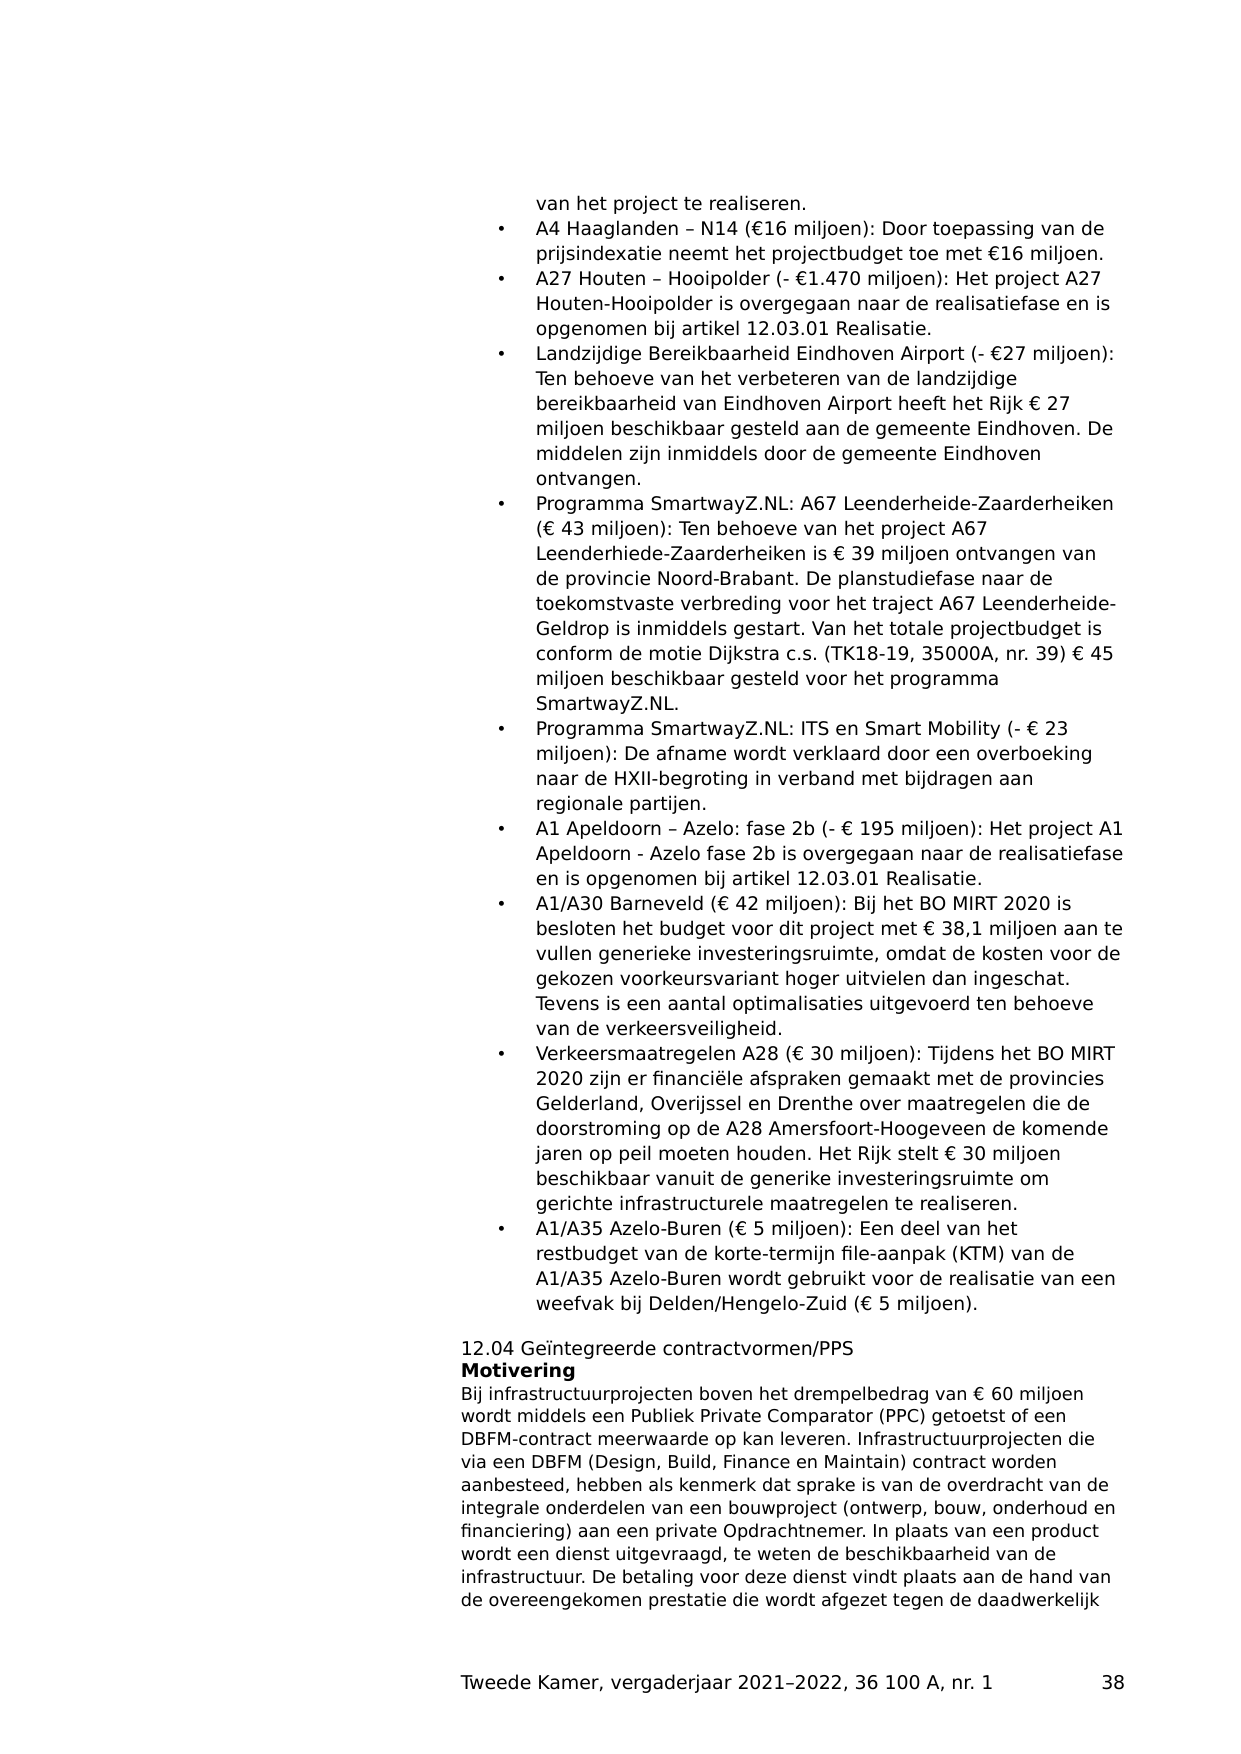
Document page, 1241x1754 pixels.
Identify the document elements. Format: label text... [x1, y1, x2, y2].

list Verkeersmaatregelen A28 (€ 30 miljoen): Tijdens het BO MIRT 2020 zijn er financiële afspraken gemaakt met de provincies Gelderland, Overijssel en Drenthe over maatregelen die de doorstroming op de A28 Amersfoort-Hoogeveen de komende jaren op peil moeten houden. Het Rijk stelt € 30 miljoen beschikbaar vanuit de generike investeringsruimte om gerichte infrastructurele maatregelen te realiseren. [498, 1041, 1125, 1216]
list Programma SmartwayZ.NL: ITS en Smart Mobility (- € 23 miljoen): De afname wordt verklaard door een overboeking naar de HXII-begroting in verband met bijdragen aan regionale partijen. [498, 716, 1125, 816]
list A1/A30 Barneveld (€ 42 miljoen): Bij het BO MIRT 2020 is besloten het budget voor dit project met € 38,1 miljoen aan te vullen generieke investeringsruimte, omdat de kosten voor de gekozen voorkeursvariant hoger uitvielen dan ingeschat. Tevens is een aantal optimalisaties uitgevoerd ten behoeve van de verkeersveiligheid. [498, 891, 1125, 1041]
list Programma SmartwayZ.NL: A67 Leenderheide-Zaarderheiken (€ 43 miljoen): Ten behoeve van het project A67 Leenderhiede-Zaarderheiken is € 39 miljoen ontvangen van de provincie Noord-Brabant. De planstudiefase naar de toekomstvaste verbreding voor het traject A67 Leenderheide-Geldrop is inmiddels gestart. Van het totale projectbudget is conform de motie Dijkstra c.s. (TK18-19, 35000A, nr. 39) € 45 miljoen beschikbaar gesteld voor het programma SmartwayZ.NL. [498, 491, 1125, 716]
title 12.04 Geïntegreerde contractvormen/PPS [461, 1338, 1125, 1360]
text Bij infrastructuurprojecten boven het drempelbedrag van € 60 miljoen wordt middels een Publiek Private Comparator (PPC) getoetst of een DBFM-contract meerwaarde op kan leveren. Infrastructuurprojecten die via een DBFM (Design, Build, Finance en Maintain) contract worden aanbesteed, hebben als kenmerk dat sprake is van de overdracht van de integrale onderdelen van een bouwproject (ontwerp, bouw, onderhoud en financiering) aan een private Opdrachtnemer. In plaats van een product wordt een dienst uitgevraagd, te weten de beschikbaarheid van de infrastructuur. De betaling voor deze dienst vindt plaats aan de hand van de overeengekomen prestatie die wordt afgezet tegen de daadwerkelijk [461, 1382, 1125, 1611]
text Motivering [461, 1360, 1125, 1382]
list Landzijdige Bereikbaarheid Eindhoven Airport (- €27 miljoen): Ten behoeve van het verbeteren van de landzijdige bereikbaarheid van Eindhoven Airport heeft het Rijk € 27 miljoen beschikbaar gesteld aan de gemeente Eindhoven. De middelen zijn inmiddels door de gemeente Eindhoven ontvangen. [498, 341, 1125, 491]
list A1/A35 Azelo-Buren (€ 5 miljoen): Een deel van het restbudget van de korte-termijn file-aanpak (KTM) van de A1/A35 Azelo-Buren wordt gebruikt voor de realisatie van een weefvak bij Delden/Hengelo-Zuid (€ 5 miljoen). [498, 1216, 1125, 1316]
list A27 Houten – Hooipolder (- €1.470 miljoen): Het project A27 Houten-Hooipolder is overgegaan naar de realisatiefase en is opgenomen bij artikel 12.03.01 Realisatie. [498, 266, 1125, 341]
list van het project te realiseren. [498, 191, 1125, 216]
list A1 Apeldoorn – Azelo: fase 2b (- € 195 miljoen): Het project A1 Apeldoorn - Azelo fase 2b is overgegaan naar de realisatiefase en is opgenomen bij artikel 12.03.01 Realisatie. [498, 816, 1125, 891]
list A4 Haaglanden – N14 (€16 miljoen): Door toepassing van de prijsindexatie neemt het projectbudget toe met €16 miljoen. [498, 216, 1125, 266]
